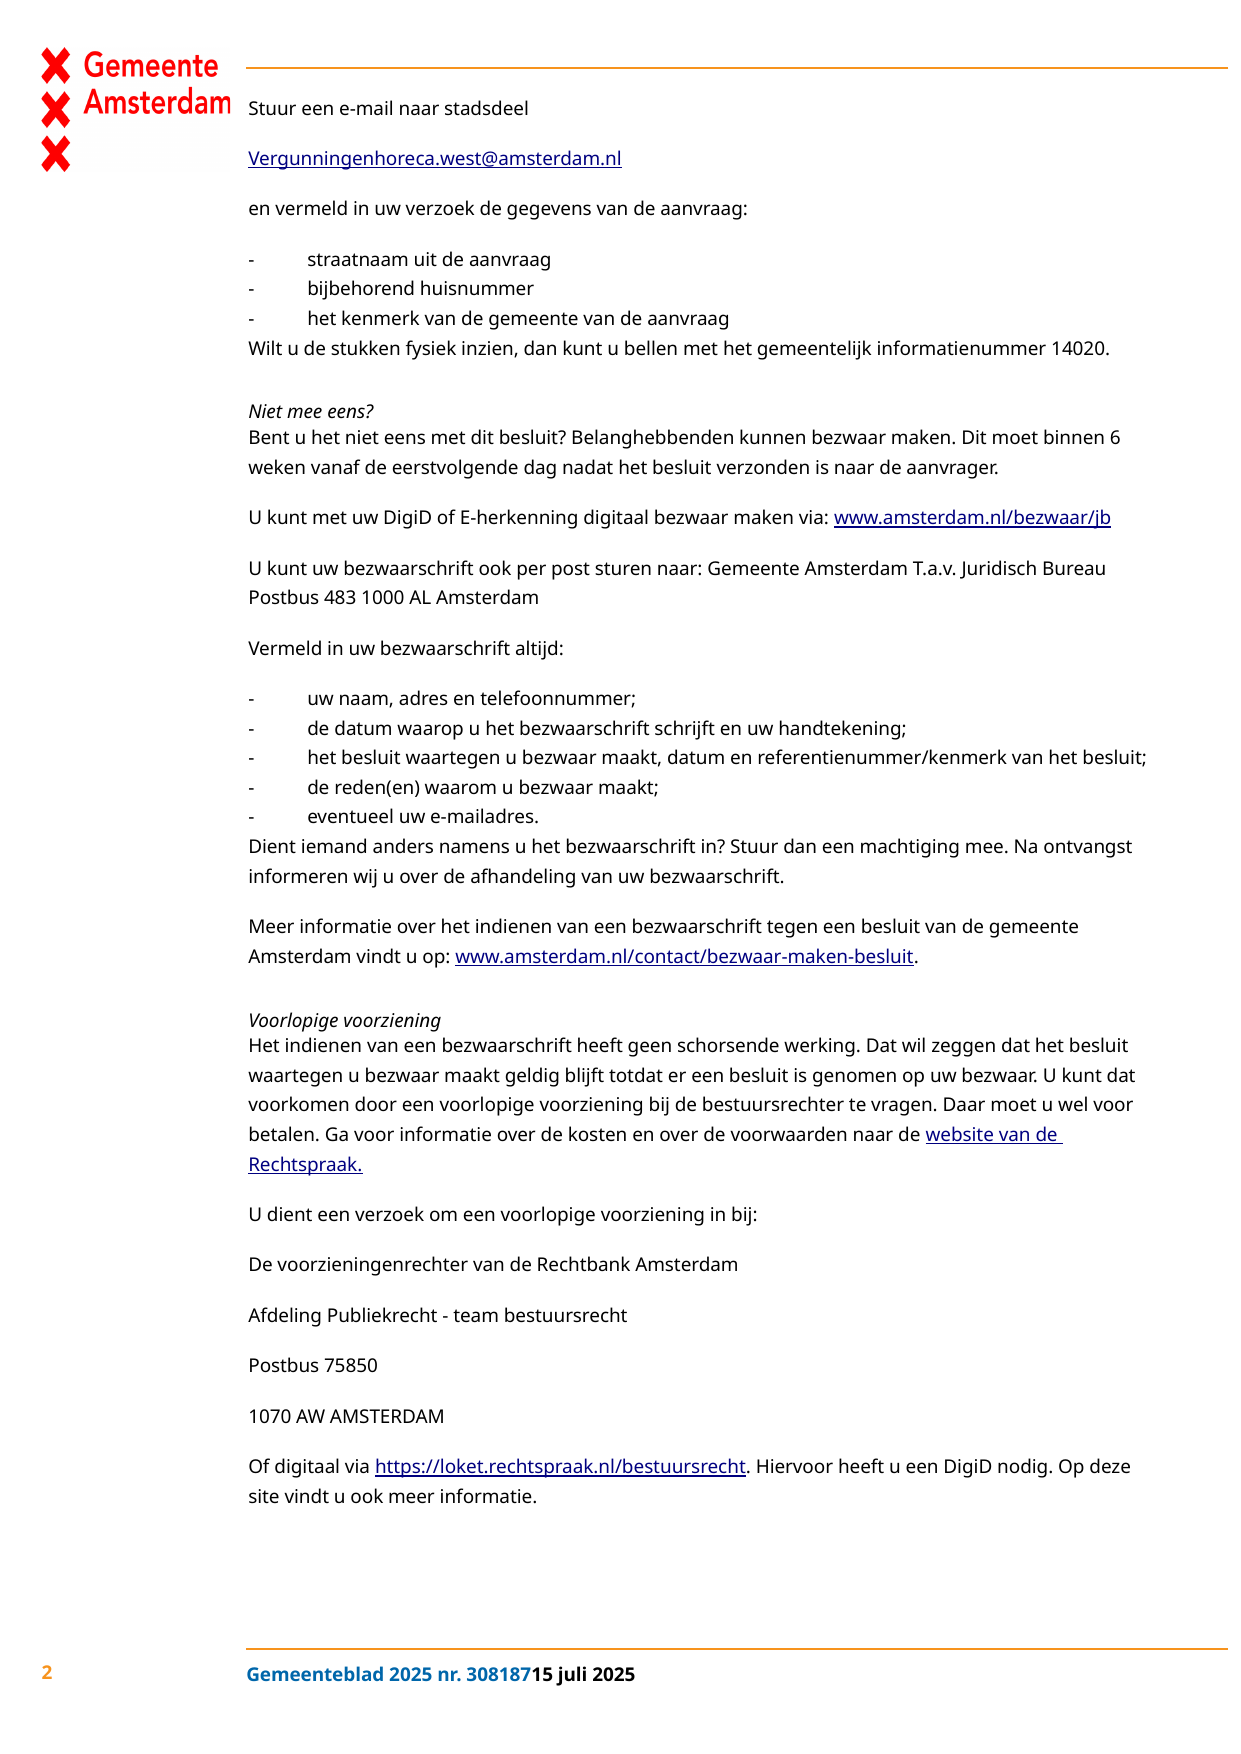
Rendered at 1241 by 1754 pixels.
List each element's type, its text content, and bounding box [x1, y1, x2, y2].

text Postbus 75850 [248, 1352, 1152, 1378]
list bijbehorend huisnummer [248, 276, 1152, 301]
text Of digitaal via https://loket.rechtspraak.nl/bestuursrecht. Hiervoor heeft u een DigiD nodig. Op deze site vindt u ook meer informatie. [248, 1453, 1152, 1509]
text Voorlopige voorziening [248, 1007, 1152, 1032]
text U kunt uw bezwaarschrift ook per post sturen naar: Gemeente Amsterdam T.a.v. Juridisch Bureau Postbus 483 1000 AL Amsterdam [248, 555, 1152, 610]
list straatnaam uit de aanvraag [248, 246, 1152, 272]
text Stuur een e-mail naar stadsdeel [248, 95, 1152, 121]
text U dient een verzoek om een voorlopige voorziening in bij: [248, 1201, 1152, 1227]
text Afdeling Publiekrecht - team bestuursrecht [248, 1302, 1152, 1328]
picture [41, 47, 231, 172]
list het kenmerk van de gemeente van de aanvraag [248, 305, 1152, 331]
text Het indienen van een bezwaarschrift heeft geen schorsende werking. Dat wil zeggen dat het besluit waartegen u bezwaar maakt geldig blijft totdat er een besluit is genomen op uw bezwaar. U kunt dat voorkomen door een voorlopige voorziening bij de bestuursrechter te vragen. Daar moet u wel voor betalen. Ga voor informatie over de kosten en over de voorwaarden naar de website van de Rechtspraak. [248, 1032, 1152, 1177]
text Wilt u de stukken fysiek inzien, dan kunt u bellen met het gemeentelijk informatienummer 14020. [248, 335, 1152, 361]
text Dient iemand anders namens u het bezwaarschrift in? Stuur dan een machtiging mee. Na ontvangst informeren wij u over de afhandeling van uw bezwaarschrift. [248, 833, 1152, 888]
text Vermeld in uw bezwaarschrift altijd: [248, 635, 1152, 661]
text Niet mee eens? [248, 399, 1152, 424]
text Bent u het niet eens met dit besluit? Belanghebbenden kunnen bezwaar maken. Dit moet binnen 6 weken vanaf de eerstvolgende dag nadat het besluit verzonden is naar de aanvrager. [248, 424, 1152, 480]
list de reden(en) waarom u bezwaar maakt; [248, 774, 1152, 800]
text Meer informatie over het indienen van een bezwaarschrift tegen een besluit van de gemeente Amsterdam vindt u op: www.amsterdam.nl/contact/bezwaar-maken-besluit. [248, 913, 1152, 968]
text Vergunningenhoreca.west@amsterdam.nl [248, 145, 1152, 171]
text en vermeld in uw verzoek de gegevens van de aanvraag: [248, 196, 1152, 221]
text 1070 AW AMSTERDAM [248, 1403, 1152, 1429]
list eventueel uw e-mailadres. [248, 804, 1152, 829]
list de datum waarop u het bezwaarschrift schrijft en uw handtekening; [248, 715, 1152, 741]
text De voorzieningenrechter van de Rechtbank Amsterdam [248, 1252, 1152, 1277]
list het besluit waartegen u bezwaar maakt, datum en referentienummer/kenmerk van het besluit; [248, 744, 1152, 770]
text U kunt met uw DigiD of E-herkenning digitaal bezwaar maken via: www.amsterdam.nl/bezwaar/jb [248, 504, 1152, 530]
list uw naam, adres en telefoonnummer; [248, 685, 1152, 711]
